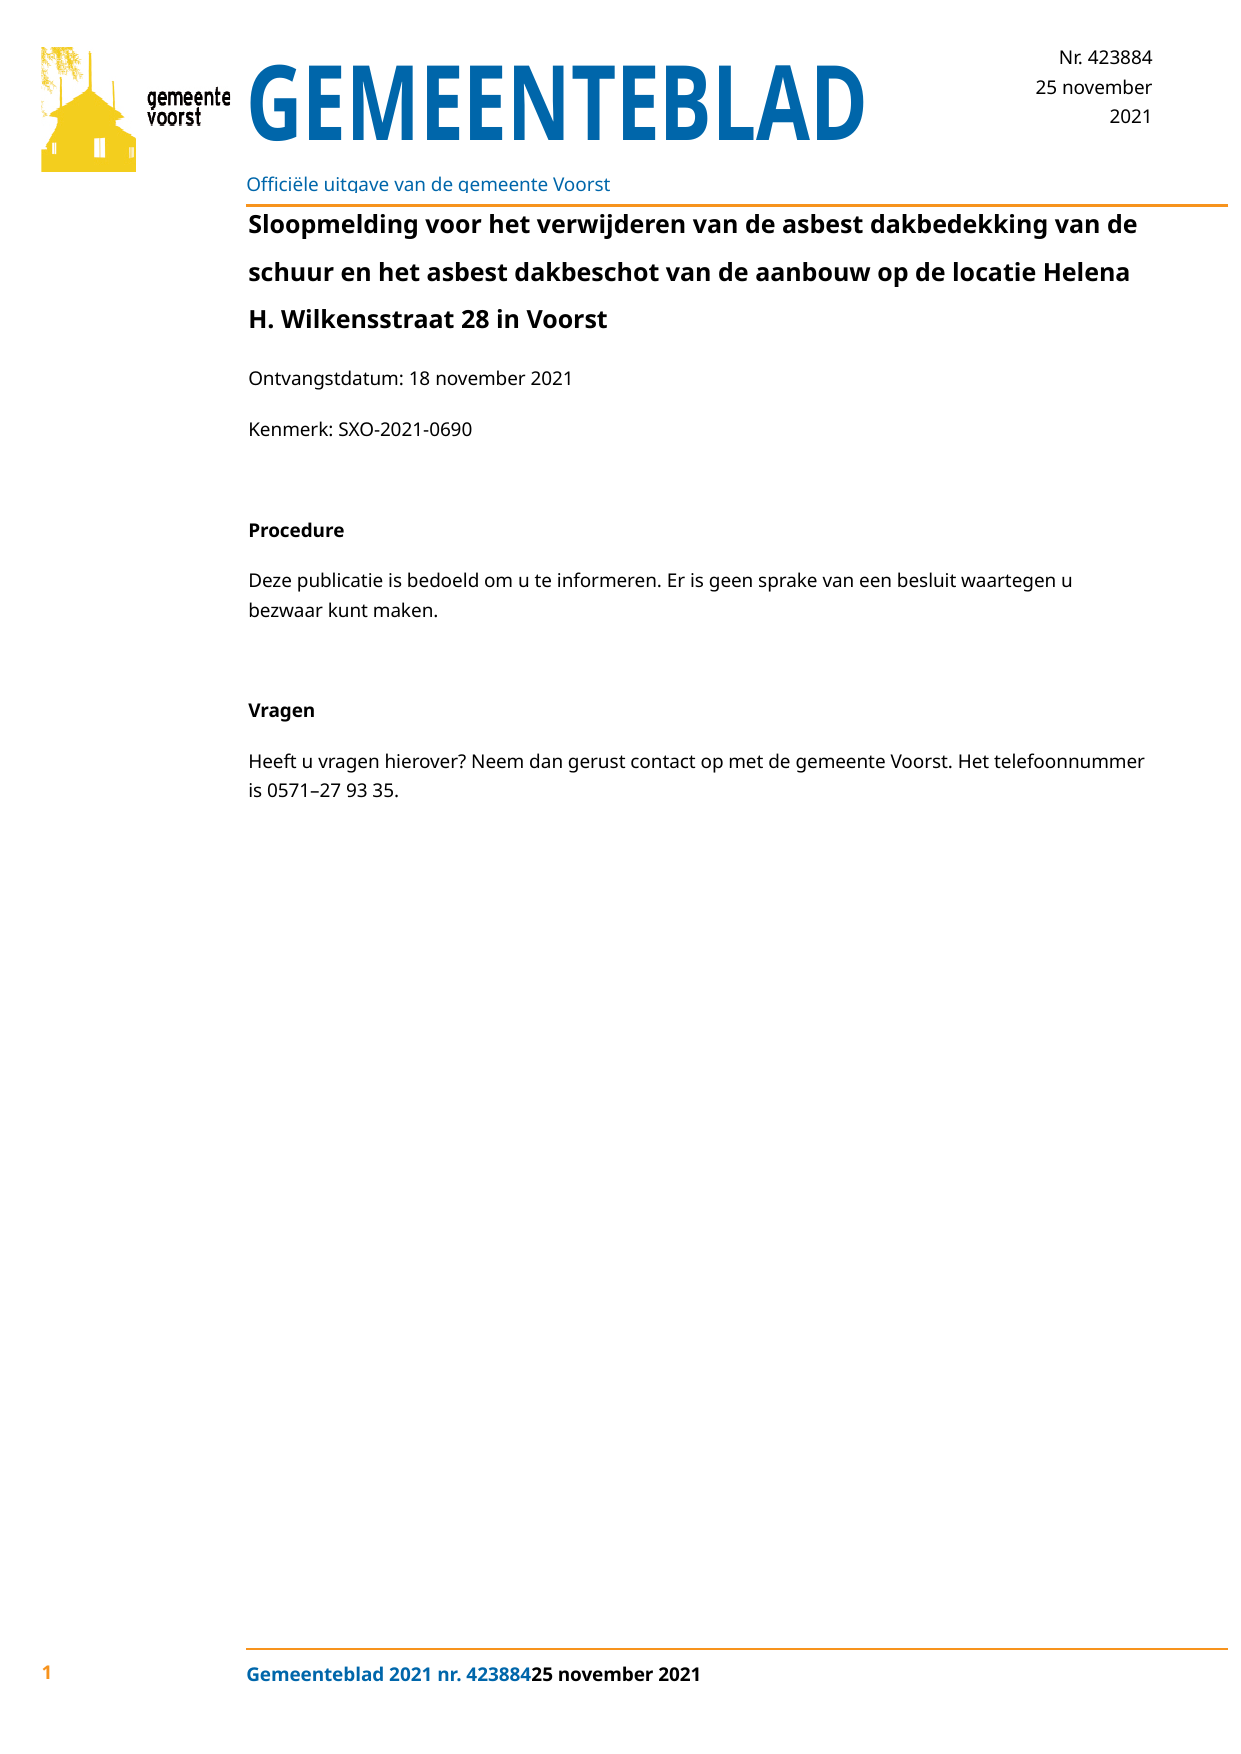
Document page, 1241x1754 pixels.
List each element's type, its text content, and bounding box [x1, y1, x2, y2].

text Sloopmelding voor het verwijderen van de asbest dakbedekking van de schuur en het asbest dakbeschot van de aanbouw op de locatie Helena H. Wilkensstraat 28 in Voorst [248, 207, 1152, 336]
text Kenmerk: SXO-2021-0690 [248, 416, 1152, 442]
text Ontvangstdatum: 18 november 2021 [248, 366, 1152, 391]
text Procedure [248, 517, 1152, 542]
text Vragen [248, 698, 1152, 723]
picture [41, 47, 231, 172]
text Deze publicatie is bedoeld om u te informeren. Er is geen sprake van een besluit waartegen u bezwaar kunt maken. [248, 567, 1152, 622]
text Heeft u vragen hierover? Neem dan gerust contact op met de gemeente Voorst. Het telefoonnummer is 0571–27 93 35. [248, 748, 1152, 803]
